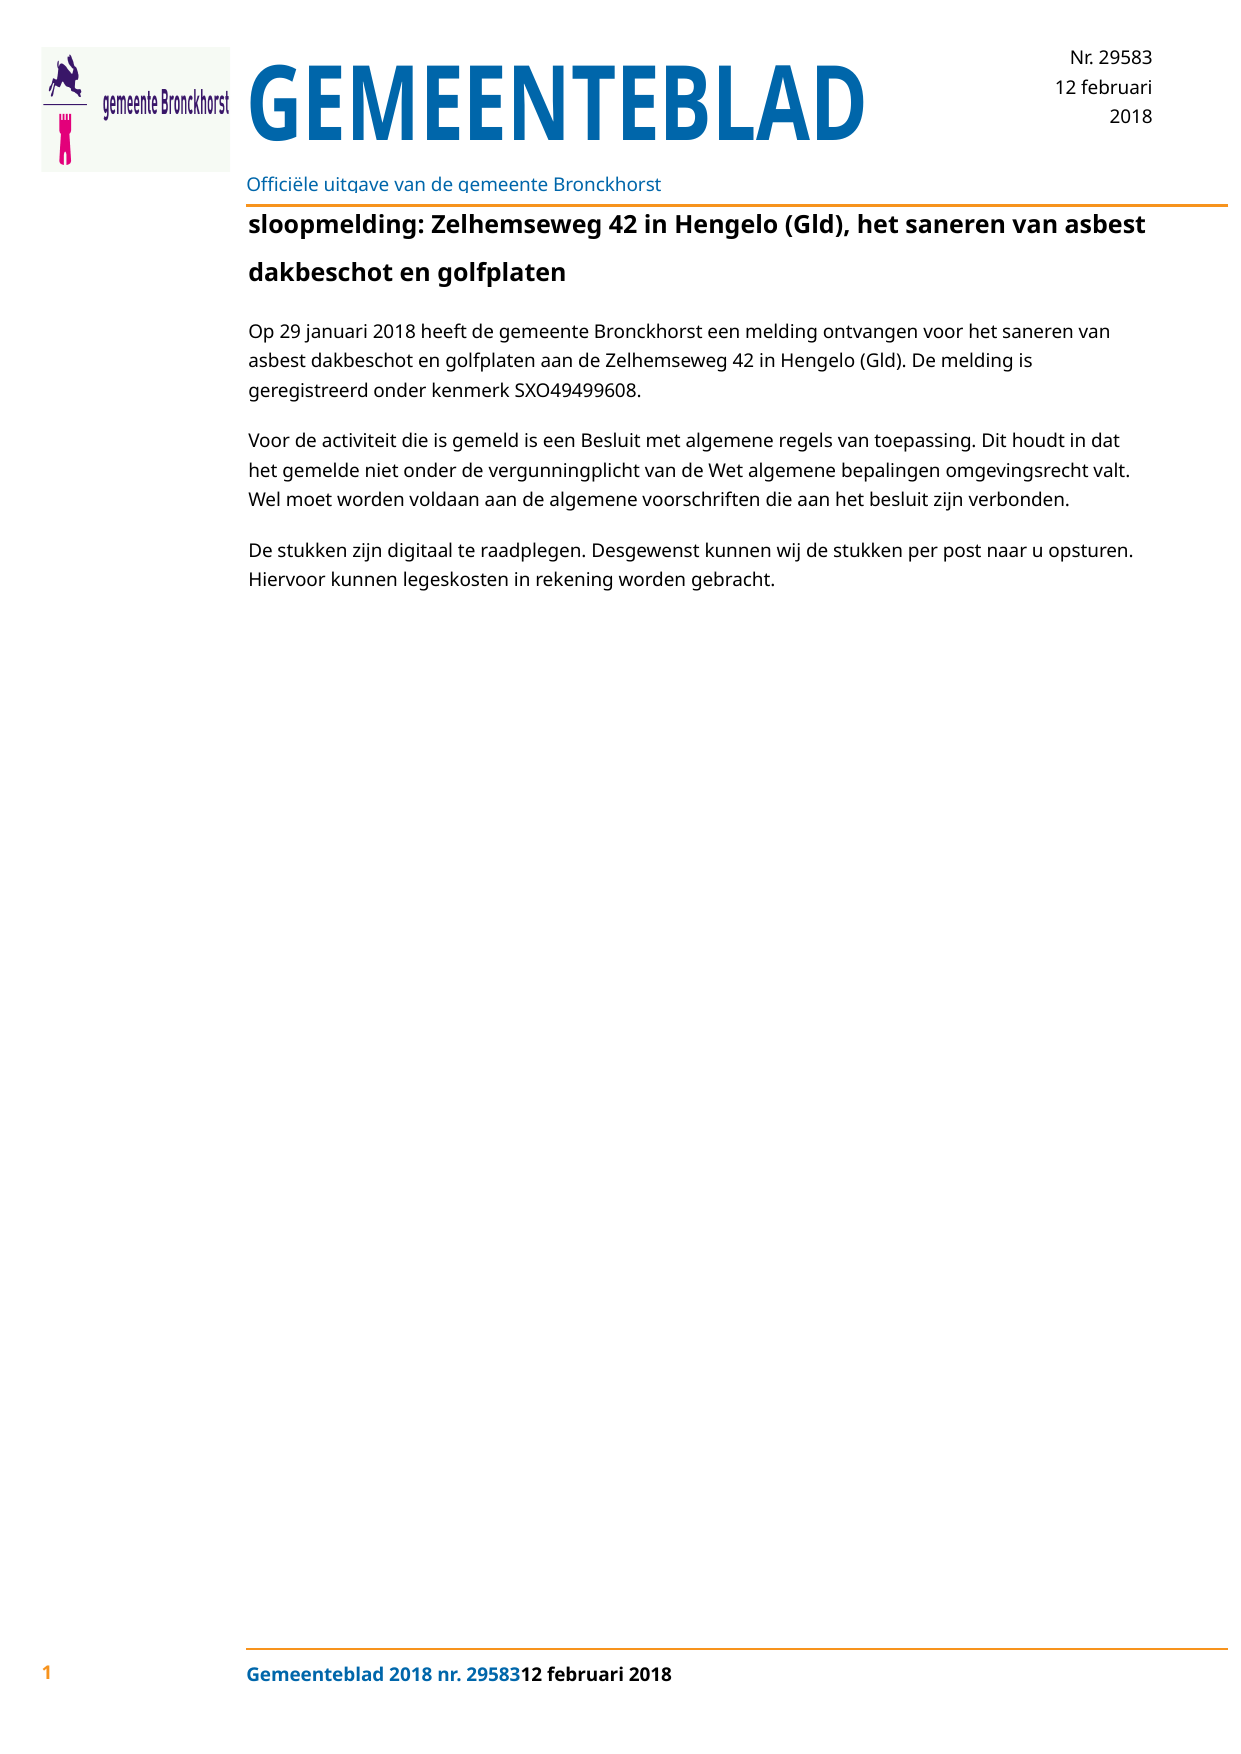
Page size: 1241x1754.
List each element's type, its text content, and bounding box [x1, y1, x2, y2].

text sloopmelding: Zelhemseweg 42 in Hengelo (Gld), het saneren van asbest dakbeschot en golfplaten [248, 207, 1152, 288]
text De stukken zijn digitaal te raadplegen. Desgewenst kunnen wij de stukken per post naar u opsturen. Hiervoor kunnen legeskosten in rekening worden gebracht. [248, 537, 1152, 592]
text Voor de activiteit die is gemeld is een Besluit met algemene regels van toepassing. Dit houdt in dat het gemelde niet onder de vergunningplicht van de Wet algemene bepalingen omgevingsrecht valt. Wel moet worden voldaan aan de algemene voorschriften die aan het besluit zijn verbonden. [248, 427, 1152, 512]
text Op 29 januari 2018 heeft de gemeente Bronckhorst een melding ontvangen voor het saneren van asbest dakbeschot en golfplaten aan de Zelhemseweg 42 in Hengelo (Gld). De melding is geregistreerd onder kenmerk SXO49499608. [248, 318, 1152, 403]
picture [41, 47, 231, 172]
